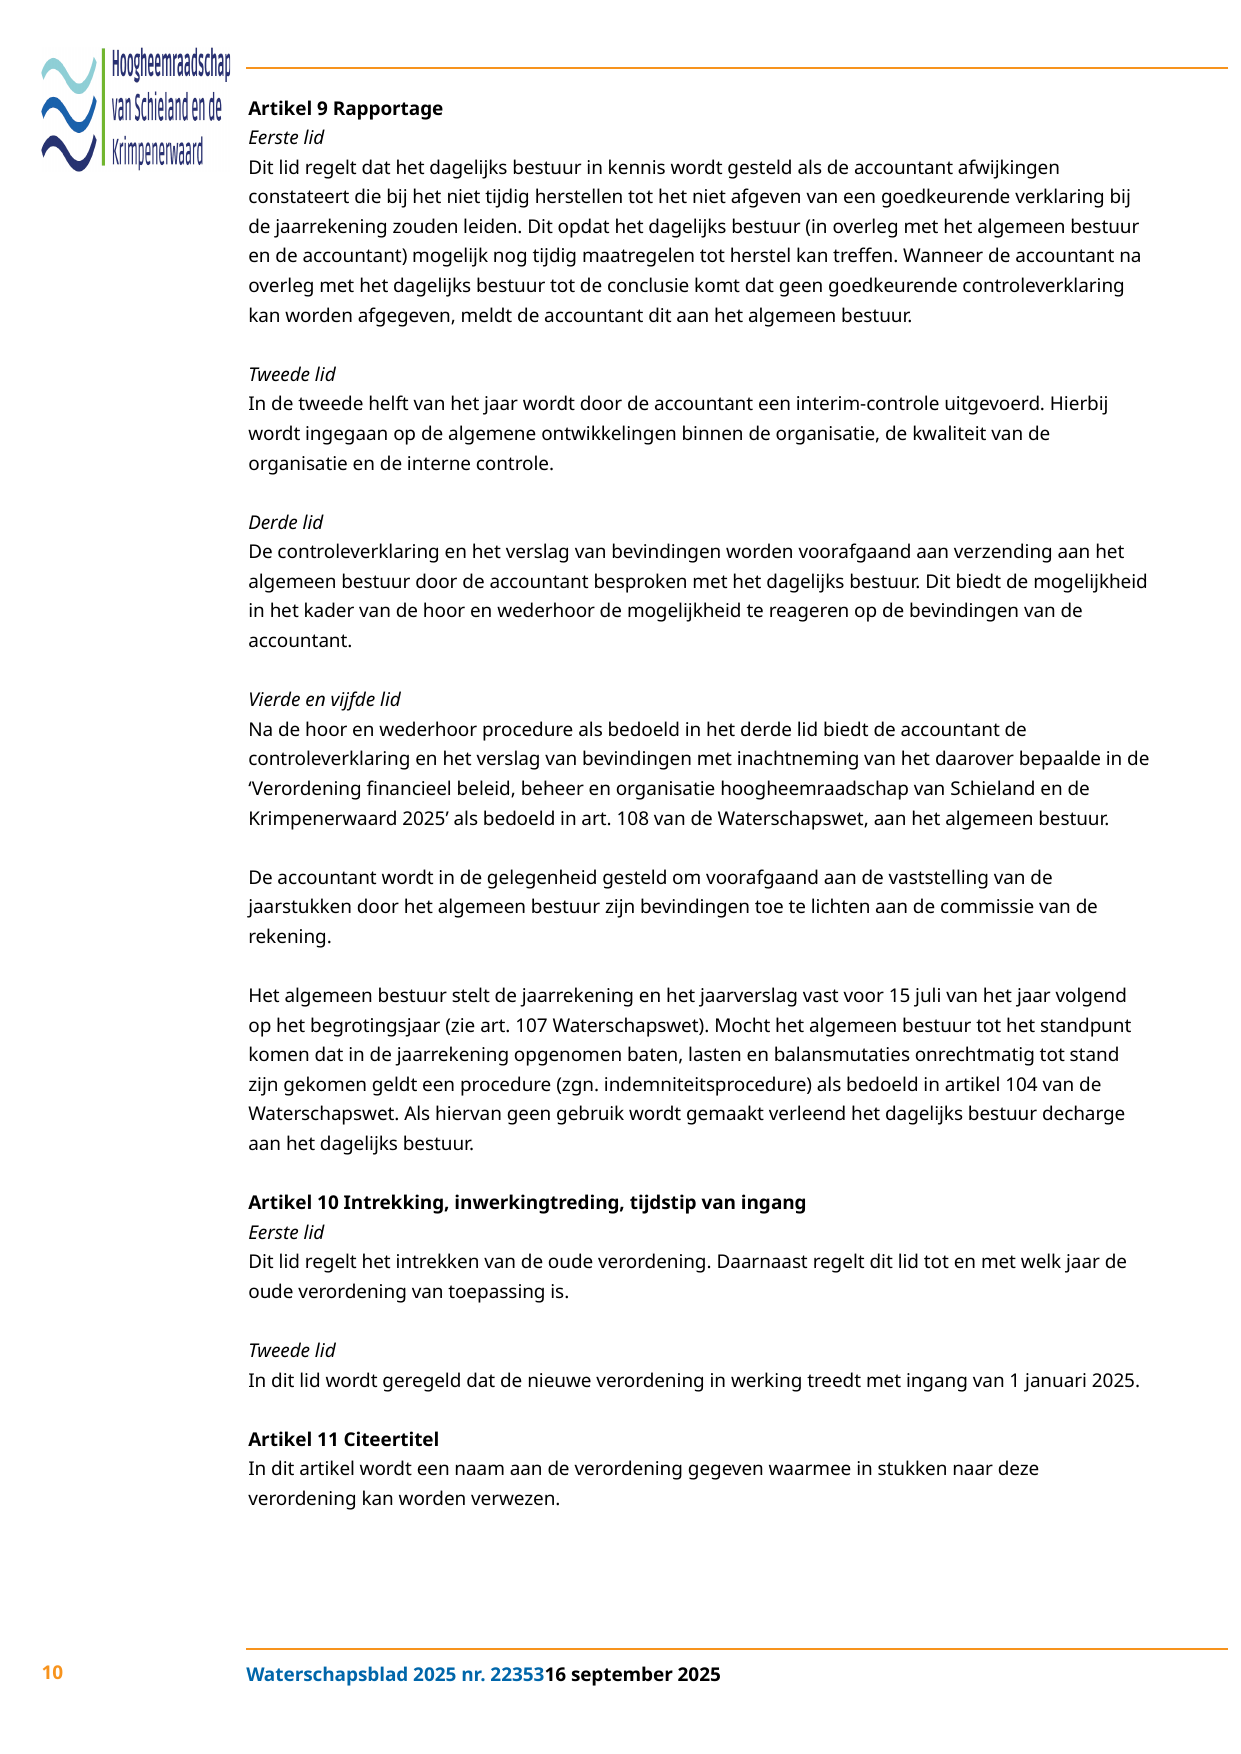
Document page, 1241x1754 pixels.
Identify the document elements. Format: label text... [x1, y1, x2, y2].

text Eerste lid [248, 1219, 1152, 1245]
picture [41, 47, 231, 172]
text Dit lid regelt dat het dagelijks bestuur in kennis wordt gesteld als de accountant afwijkingen constateert die bij het niet tijdig herstellen tot het niet afgeven van een goedkeurende verklaring bij de jaarrekening zouden leiden. Dit opdat het dagelijks bestuur (in overleg met het algemeen bestuur en de accountant) mogelijk nog tijdig maatregelen tot herstel kan treffen. Wanneer de accountant na overleg met het dagelijks bestuur tot de conclusie komt dat geen goedkeurende controleverklaring kan worden afgegeven, meldt de accountant dit aan het algemeen bestuur. [248, 154, 1152, 328]
text In de tweede helft van het jaar wordt door de accountant een interim-controle uitgevoerd. Hierbij wordt ingegaan op de algemene ontwikkelingen binnen de organisatie, de kwaliteit van de organisatie en de interne controle. [248, 391, 1152, 476]
text De controleverklaring en het verslag van bevindingen worden voorafgaand aan verzending aan het algemeen bestuur door de accountant besproken met het dagelijks bestuur. Dit biedt de mogelijkheid in het kader van de hoor en wederhoor de mogelijkheid te reageren op de bevindingen van de accountant. [248, 538, 1152, 653]
text Na de hoor en wederhoor procedure als bedoeld in het derde lid biedt de accountant de controleverklaring en het verslag van bevindingen met inachtneming van het daarover bepaalde in de ‘Verordening financieel beleid, beheer en organisatie hoogheemraadschap van Schieland en de Krimpenerwaard 2025’ als bedoeld in art. 108 van de Waterschapswet, aan het algemeen bestuur. [248, 716, 1152, 831]
text Artikel 9 Rapportage [248, 95, 1152, 121]
text Tweede lid [248, 361, 1152, 387]
text Eerste lid [248, 124, 1152, 150]
text In dit artikel wordt een naam aan de verordening gegeven waarmee in stukken naar deze verordening kan worden verwezen. [248, 1456, 1152, 1511]
text Dit lid regelt het intrekken van de oude verordening. Daarnaast regelt dit lid tot en met welk jaar de oude verordening van toepassing is. [248, 1248, 1152, 1304]
text Derde lid [248, 509, 1152, 535]
text Tweede lid [248, 1337, 1152, 1363]
text Het algemeen bestuur stelt de jaarrekening en het jaarverslag vast voor 15 juli van het jaar volgend op het begrotingsjaar (zie art. 107 Waterschapswet). Mocht het algemeen bestuur tot het standpunt komen dat in de jaarrekening opgenomen baten, lasten en balansmutaties onrechtmatig tot stand zijn gekomen geldt een procedure (zgn. indemniteitsprocedure) als bedoeld in artikel 104 van de Waterschapswet. Als hiervan geen gebruik wordt gemaakt verleend het dagelijks bestuur decharge aan het dagelijks bestuur. [248, 982, 1152, 1156]
text Artikel 10 Intrekking, inwerkingtreding, tijdstip van ingang [248, 1189, 1152, 1215]
text In dit lid wordt geregeld dat de nieuwe verordening in werking treedt met ingang van 1 januari 2025. [248, 1367, 1152, 1393]
text Vierde en vijfde lid [248, 686, 1152, 712]
text De accountant wordt in de gelegenheid gesteld om voorafgaand aan de vaststelling van de jaarstukken door het algemeen bestuur zijn bevindingen toe te lichten aan de commissie van de rekening. [248, 864, 1152, 949]
text Artikel 11 Citeertitel [248, 1426, 1152, 1452]
